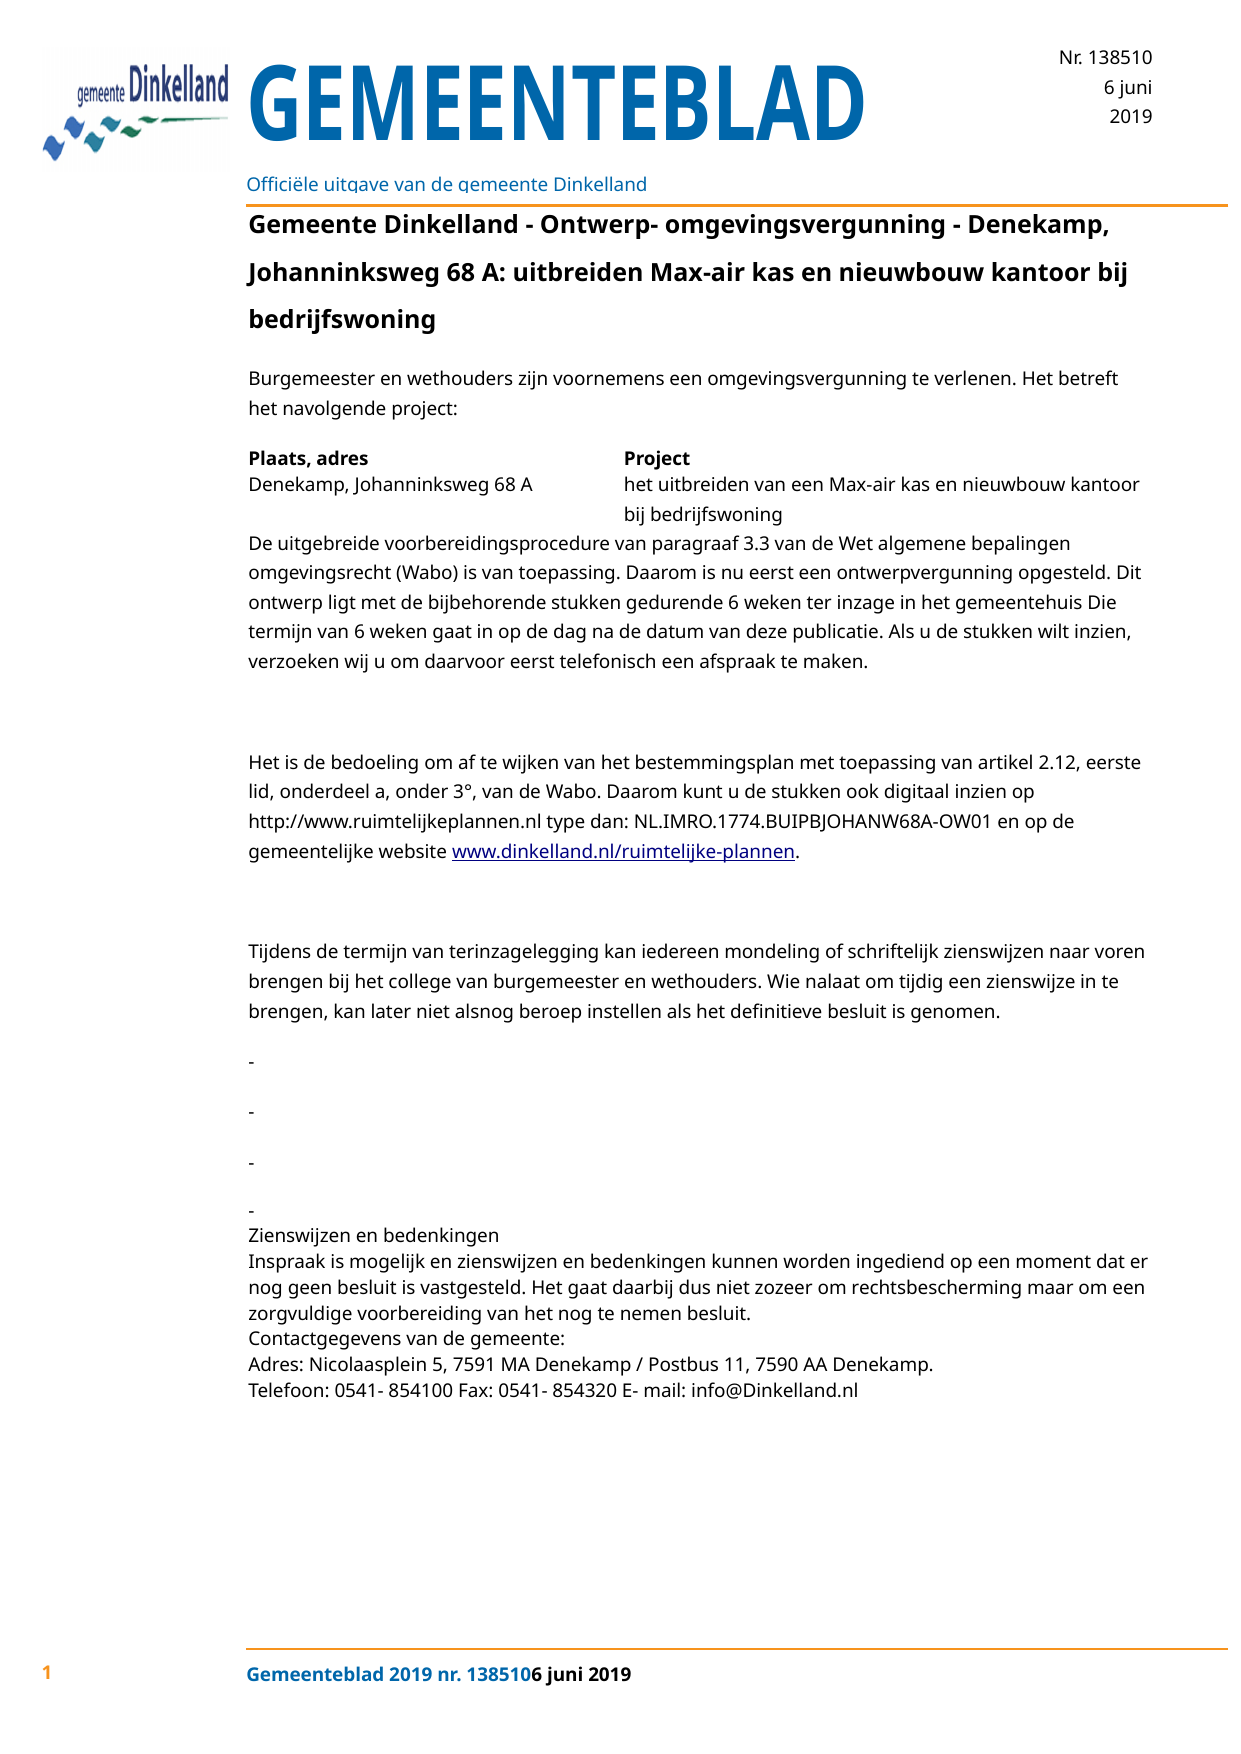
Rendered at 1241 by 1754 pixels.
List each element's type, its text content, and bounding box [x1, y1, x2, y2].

text Tijdens de termijn van terinzagelegging kan iedereen mondeling of schriftelijk zienswijzen naar voren brengen bij het college van burgemeester en wethouders. Wie nalaat om tijdig een zienswijze in te brengen, kan later niet alsnog beroep instellen als het definitieve besluit is genomen. [248, 939, 1152, 1023]
text - [248, 1149, 1152, 1175]
text Het is de bedoeling om af te wijken van het bestemmingsplan met toepassing van artikel 2.12, eerste lid, onderdeel a, onder 3°, van de Wabo. Daarom kunt u de stukken ook digitaal inzien op http://www.ruimtelijkeplannen.nl type dan: NL.IMRO.1774.BUIPBJOHANW68A-OW01 en op de gemeentelijke website www.dinkelland.nl/ruimtelijke-plannen. [248, 749, 1152, 863]
table_cell het uitbreiden van een Max-air kas en nieuwbouw kantoor bij bedrijfswoning [624, 471, 1152, 527]
text Telefoon: 0541- 854100 Fax: 0541- 854320 E- mail: info@Dinkelland.nl [248, 1377, 1152, 1403]
text Burgemeester en wethouders zijn voornemens een omgevingsvergunning te verlenen. Het betreft het navolgende project: [248, 366, 1152, 421]
table_cell Denekamp, Johanninksweg 68 A [248, 471, 624, 527]
text Inspraak is mogelijk en zienswijzen en bedenkingen kunnen worden ingediend op een moment dat er nog geen besluit is vastgesteld. Het gaat daarbij dus niet zozeer om rechtsbescherming maar om een zorgvuldige voorbereiding van het nog te nemen besluit. [248, 1248, 1152, 1326]
text Zienswijzen en bedenkingen [248, 1223, 1152, 1248]
picture [41, 47, 231, 172]
text - [248, 1048, 1152, 1074]
table_header Project [624, 446, 1152, 471]
text Contactgegevens van de gemeente: [248, 1326, 1152, 1351]
text - [248, 1197, 1152, 1223]
text De uitgebreide voorbereidingsprocedure van paragraaf 3.3 van de Wet algemene bepalingen omgevingsrecht (Wabo) is van toepassing. Daarom is nu eerst een ontwerpvergunning opgesteld. Dit ontwerp ligt met de bijbehorende stukken gedurende 6 weken ter inzage in het gemeentehuis Die termijn van 6 weken gaat in op de dag na de datum van deze publicatie. Als u de stukken wilt inzien, verzoeken wij u om daarvoor eerst telefonisch een afspraak te maken. [248, 530, 1152, 674]
text Adres: Nicolaasplein 5, 7591 MA Denekamp / Postbus 11, 7590 AA Denekamp. [248, 1351, 1152, 1377]
text Gemeente Dinkelland - Ontwerp- omgevingsvergunning - Denekamp, Johanninksweg 68 A: uitbreiden Max-air kas en nieuwbouw kantoor bij bedrijfswoning [248, 207, 1152, 336]
table_header Plaats, adres [248, 446, 624, 471]
text - [248, 1099, 1152, 1124]
